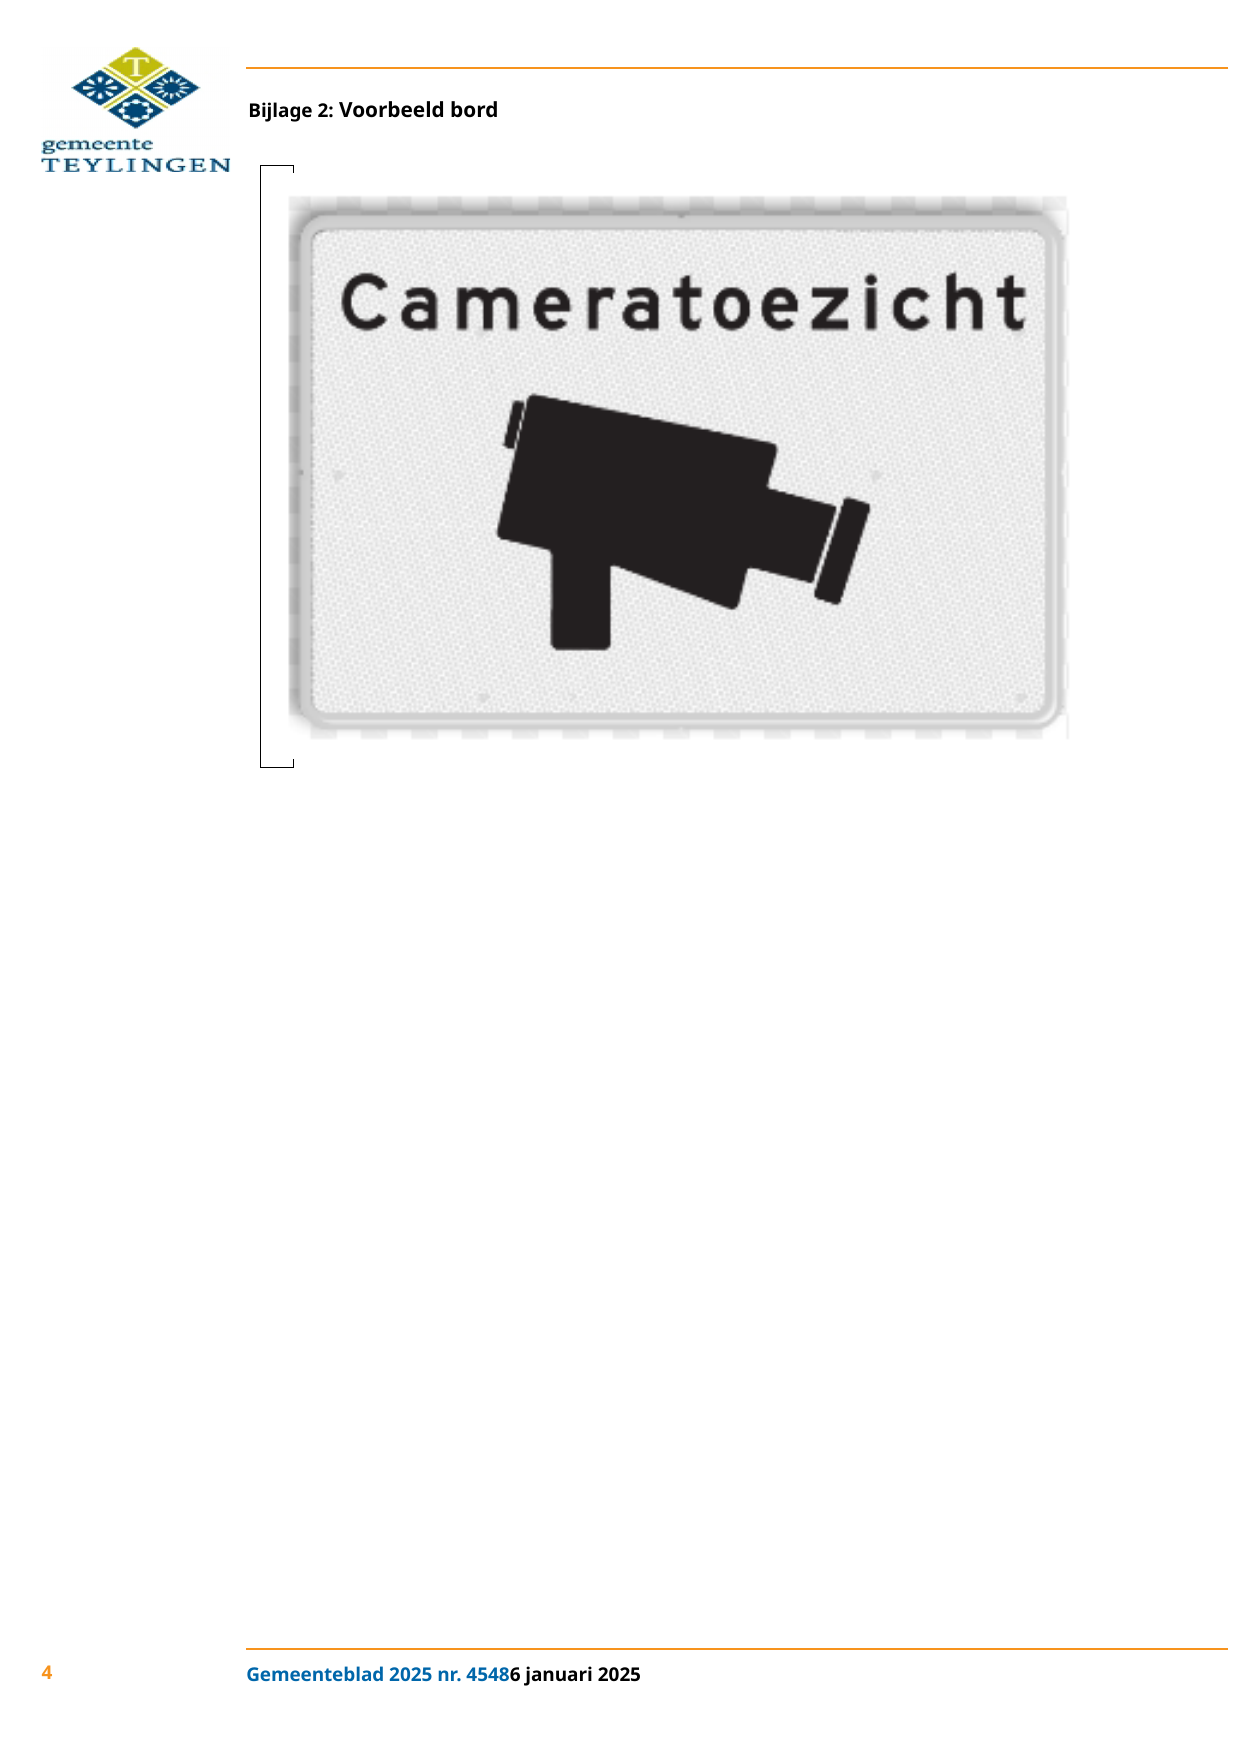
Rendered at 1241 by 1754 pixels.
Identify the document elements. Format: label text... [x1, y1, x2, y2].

text Bijlage 2: Voorbeeld bord [248, 95, 1152, 123]
picture [41, 47, 231, 172]
picture [268, 173, 1096, 759]
